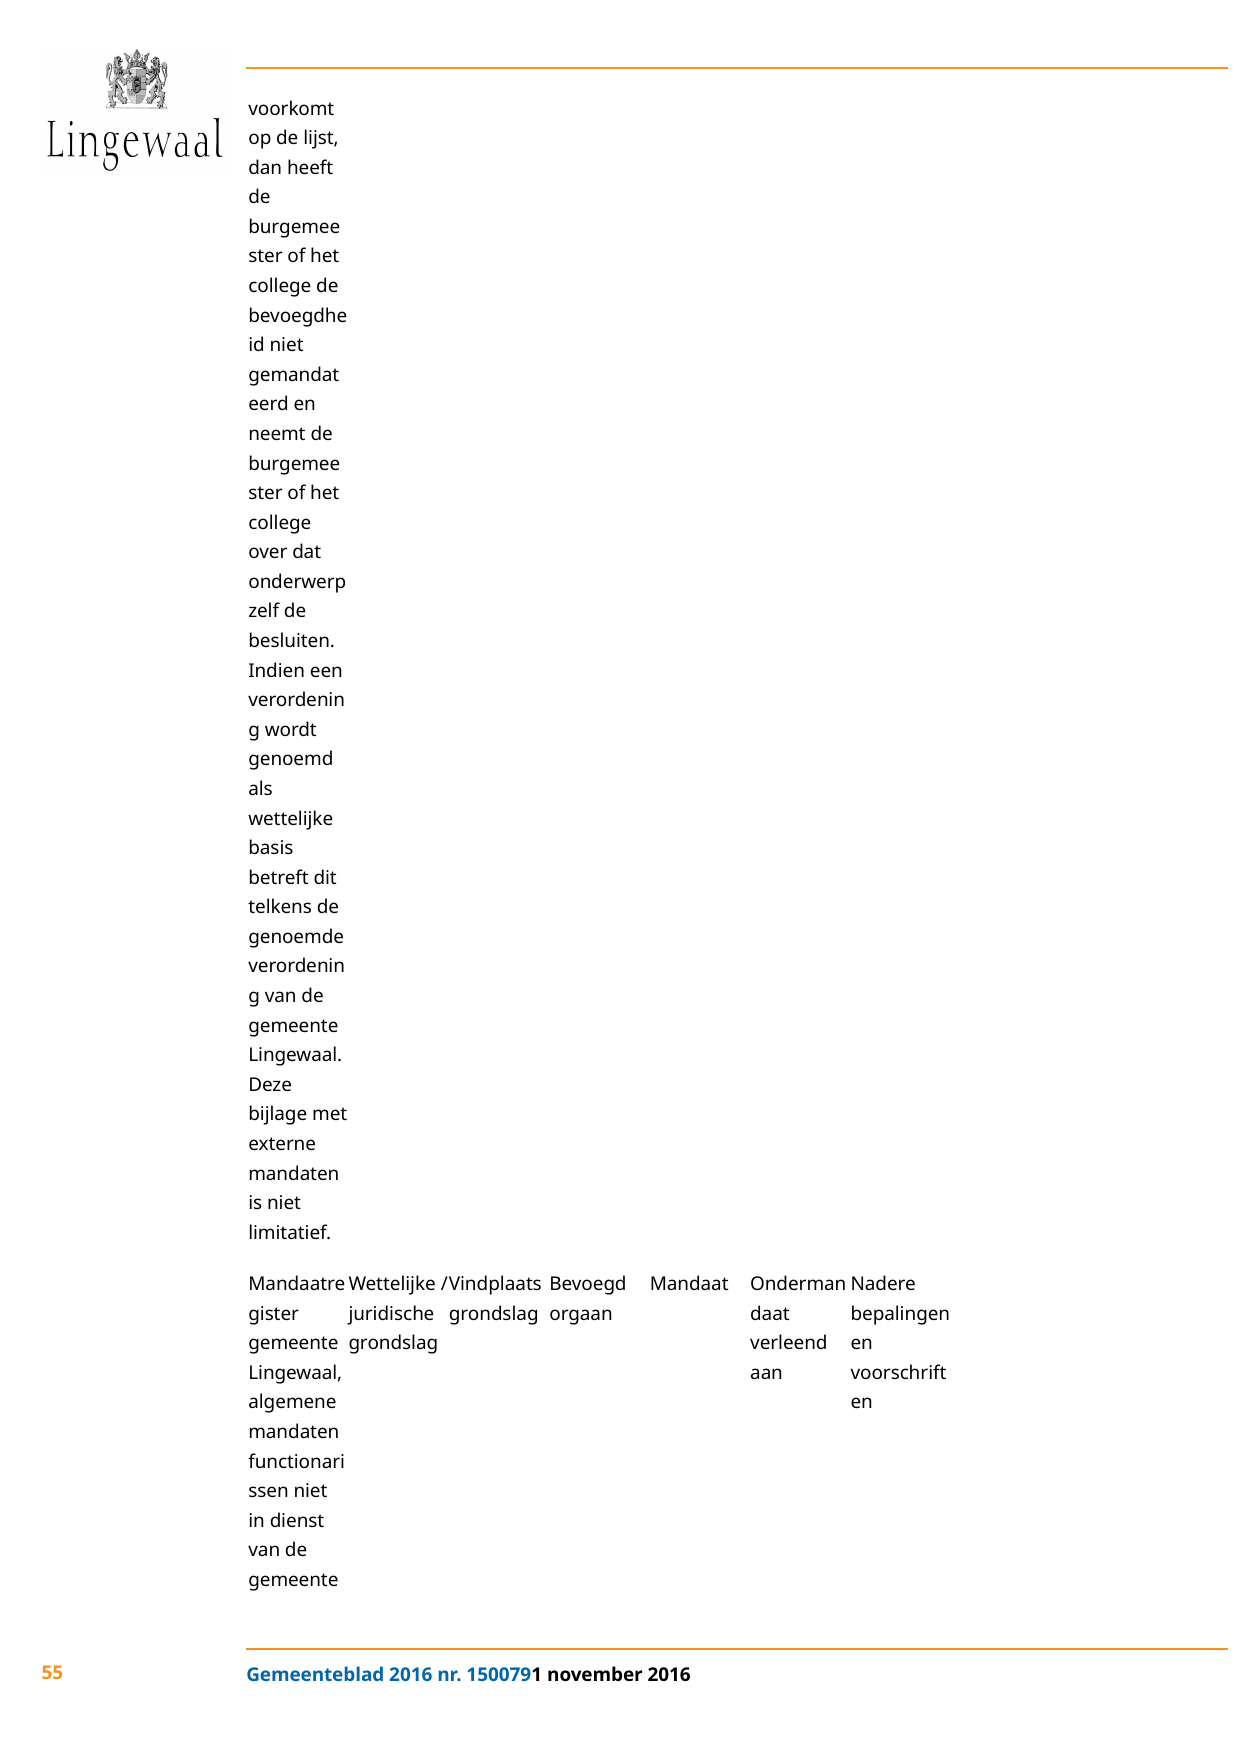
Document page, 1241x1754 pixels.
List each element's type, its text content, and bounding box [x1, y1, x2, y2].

table_cell [348, 1245, 449, 1270]
table_cell Ondermandaat verleend aan [750, 1270, 850, 1592]
table_cell Mandaatregister gemeente Lingewaal, algemene mandaten functionarissen niet in dienst van de gemeente [248, 1270, 348, 1592]
table_cell [1051, 1270, 1152, 1592]
table_cell [449, 95, 549, 1245]
table_cell [750, 1245, 850, 1270]
table_cell [1051, 1245, 1152, 1270]
table_cell Mandaat [650, 1270, 750, 1592]
table_cell [549, 1245, 649, 1270]
table_cell [348, 95, 449, 1245]
table_cell [850, 1245, 951, 1270]
table_cell [650, 1245, 750, 1270]
table_cell Nadere bepalingen en voorschriften [850, 1270, 951, 1592]
table_cell [449, 1245, 549, 1270]
table_cell [248, 1245, 348, 1270]
table_cell Bevoegd orgaan [549, 1270, 649, 1592]
table_cell [951, 1270, 1051, 1592]
picture [41, 47, 231, 172]
table_cell Vindplaats grondslag [449, 1270, 549, 1592]
table_cell voorkomt op de lijst, dan heeft de burgemeester of het college de bevoegdheid niet gemandateerd en neemt de burgemeester of het college over dat onderwerp zelf de besluiten. Indien een verordening wordt genoemd als wettelijke basis betreft dit telkens de genoemde verordening van de gemeente Lingewaal. Deze bijlage met externe mandaten is niet limitatief. [248, 95, 348, 1245]
table_cell Wettelijke / juridische grondslag [348, 1270, 449, 1592]
table_cell [951, 1245, 1051, 1270]
